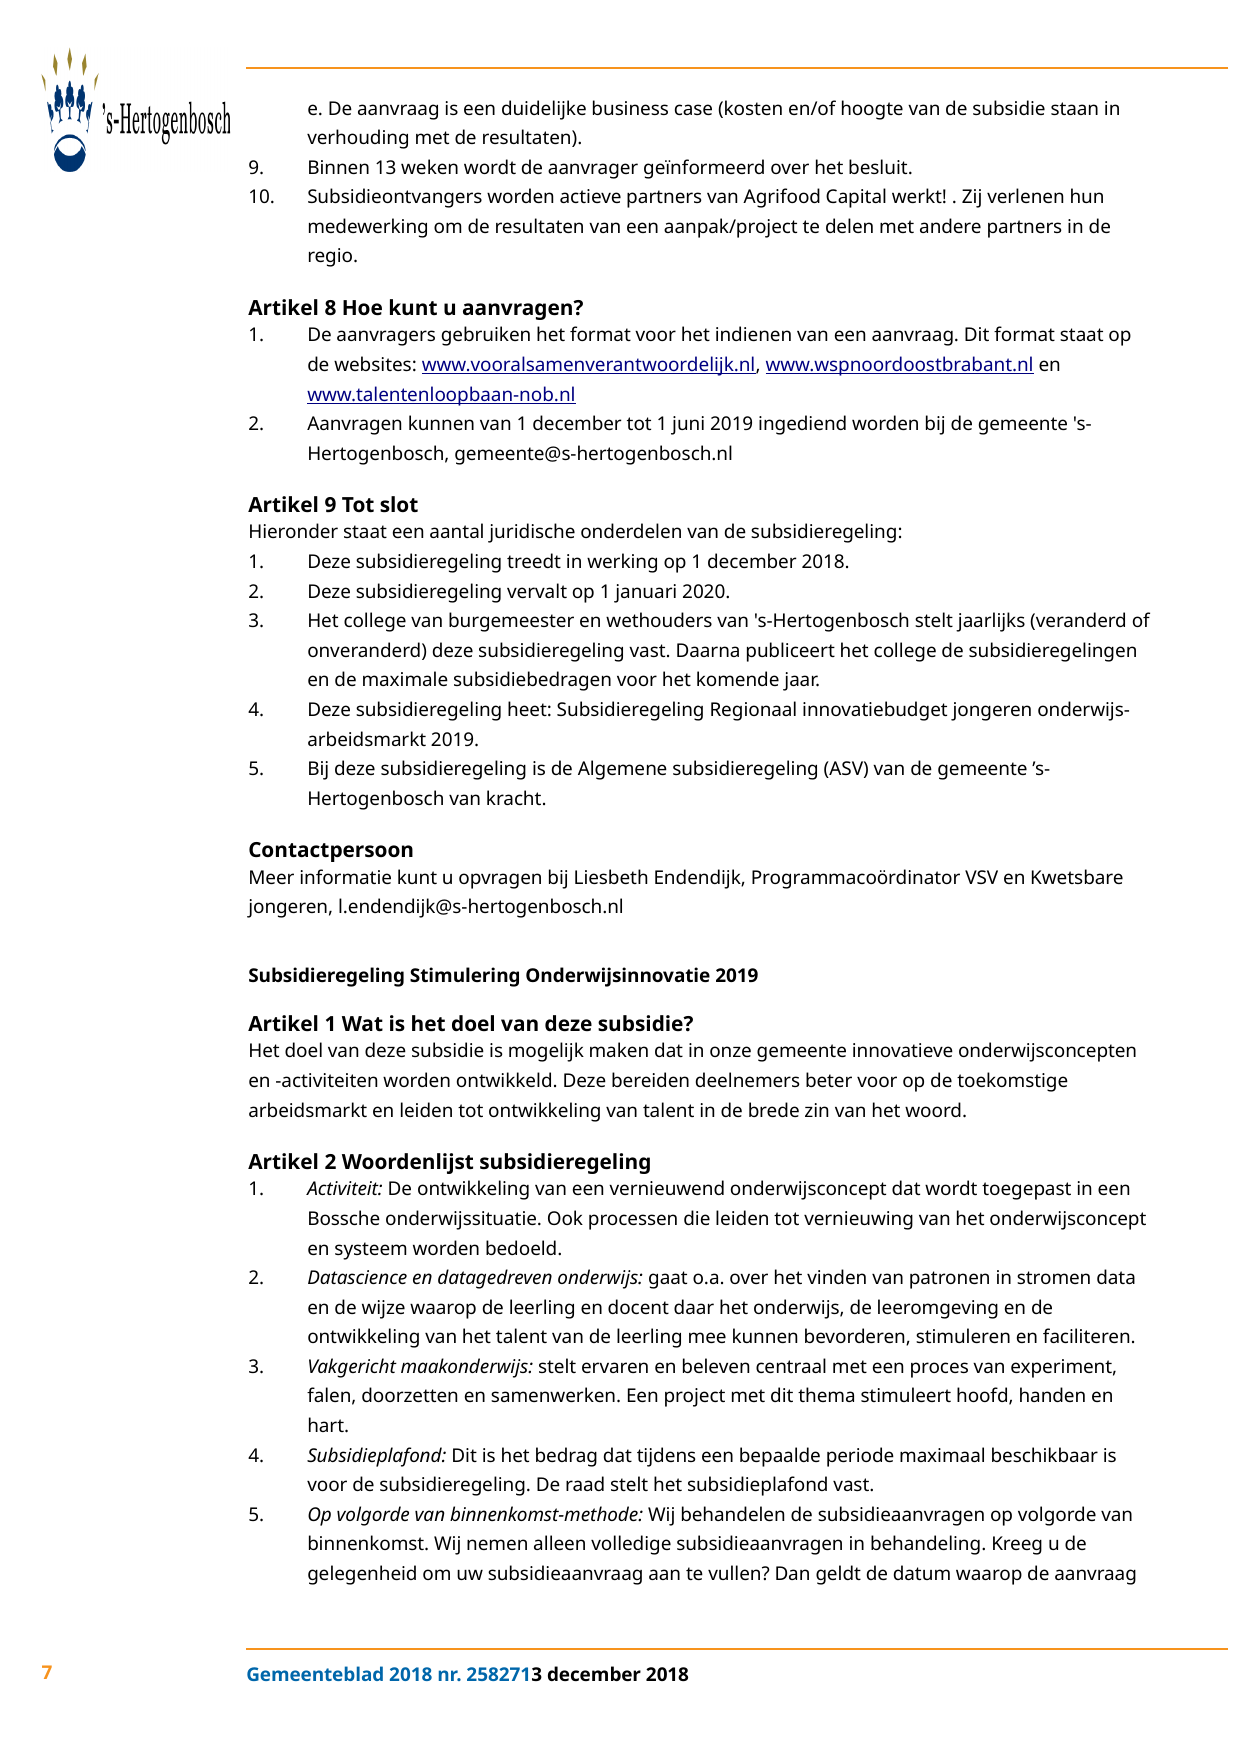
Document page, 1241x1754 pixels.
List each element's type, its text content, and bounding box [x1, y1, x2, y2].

list Deze subsidieregeling treedt in werking op 1 december 2018. [248, 548, 1152, 574]
list Deze subsidieregeling vervalt op 1 januari 2020. [248, 578, 1152, 604]
text Artikel 9 Tot slot [248, 490, 1152, 519]
text Artikel 1 Wat is het doel van deze subsidie? [248, 1009, 1152, 1038]
text Artikel 8 Hoe kunt u aanvragen? [248, 293, 1152, 322]
list Bij deze subsidieregeling is de Algemene subsidieregeling (ASV) van de gemeente ’s-Hertogenbosch van kracht. [248, 755, 1152, 811]
text Hieronder staat een aantal juridische onderdelen van de subsidieregeling: [248, 519, 1152, 544]
picture [41, 47, 231, 172]
text Contactpersoon [248, 835, 1152, 864]
list De aanvragers gebruiken het format voor het indienen van een aanvraag. Dit format staat op de websites: www.vooralsamenverantwoordelijk.nl, www.wspnoordoostbrabant.nl en www.talentenloopbaan-nob.nl [248, 322, 1152, 406]
list Het college van burgemeester en wethouders van 's-Hertogenbosch stelt jaarlijks (veranderd of onveranderd) deze subsidieregeling vast. Daarna publiceert het college de subsidieregelingen en de maximale subsidiebedragen voor het komende jaar. [248, 607, 1152, 692]
list Aanvragen kunnen van 1 december tot 1 juni 2019 ingediend worden bij de gemeente 's-Hertogenbosch, gemeente@s-hertogenbosch.nl [248, 410, 1152, 466]
list Binnen 13 weken wordt de aanvrager geïnformeerd over het besluit. [248, 154, 1152, 180]
list Deze subsidieregeling heet: Subsidieregeling Regionaal innovatiebudget jongeren onderwijs-arbeidsmarkt 2019. [248, 696, 1152, 752]
list e. De aanvraag is een duidelijke business case (kosten en/of hoogte van de subsidie staan in verhouding met de resultaten). [248, 95, 1152, 150]
list Vakgericht maakonderwijs: stelt ervaren en beleven centraal met een proces van experiment, falen, doorzetten en samenwerken. Een project met dit thema stimuleert hoofd, handen en hart. [248, 1353, 1152, 1438]
text Meer informatie kunt u opvragen bij Liesbeth Endendijk, Programmacoördinator VSV en Kwetsbare jongeren, l.endendijk@s-hertogenbosch.nl [248, 864, 1152, 919]
text Artikel 2 Woordenlijst subsidieregeling [248, 1147, 1152, 1176]
list Activiteit: De ontwikkeling van een vernieuwend onderwijsconcept dat wordt toegepast in een Bossche onderwijssituatie. Ook processen die leiden tot vernieuwing van het onderwijsconcept en systeem worden bedoeld. [248, 1176, 1152, 1261]
list Datascience en datagedreven onderwijs: gaat o.a. over het vinden van patronen in stromen data en de wijze waarop de leerling en docent daar het onderwijs, de leeromgeving en de ontwikkeling van het talent van de leerling mee kunnen bevorderen, stimuleren en faciliteren. [248, 1264, 1152, 1349]
list Subsidieplafond: Dit is het bedrag dat tijdens een bepaalde periode maximaal beschikbaar is voor de subsidieregeling. De raad stelt het subsidieplafond vast. [248, 1442, 1152, 1497]
list Op volgorde van binnenkomst-methode: Wij behandelen de subsidieaanvragen op volgorde van binnenkomst. Wij nemen alleen volledige subsidieaanvragen in behandeling. Kreeg u de gelegenheid om uw subsidieaanvraag aan te vullen? Dan geldt de datum waarop de aanvraag [248, 1501, 1152, 1586]
text Subsidieregeling Stimulering Onderwijsinnovatie 2019 [248, 960, 1152, 988]
text Het doel van deze subsidie is mogelijk maken dat in onze gemeente innovatieve onderwijsconcepten en -activiteiten worden ontwikkeld. Deze bereiden deelnemers beter voor op de toekomstige arbeidsmarkt en leiden tot ontwikkeling van talent in de brede zin van het woord. [248, 1038, 1152, 1122]
list Subsidieontvangers worden actieve partners van Agrifood Capital werkt! . Zij verlenen hun medewerking om de resultaten van een aanpak/project te delen met andere partners in de regio. [248, 183, 1152, 268]
